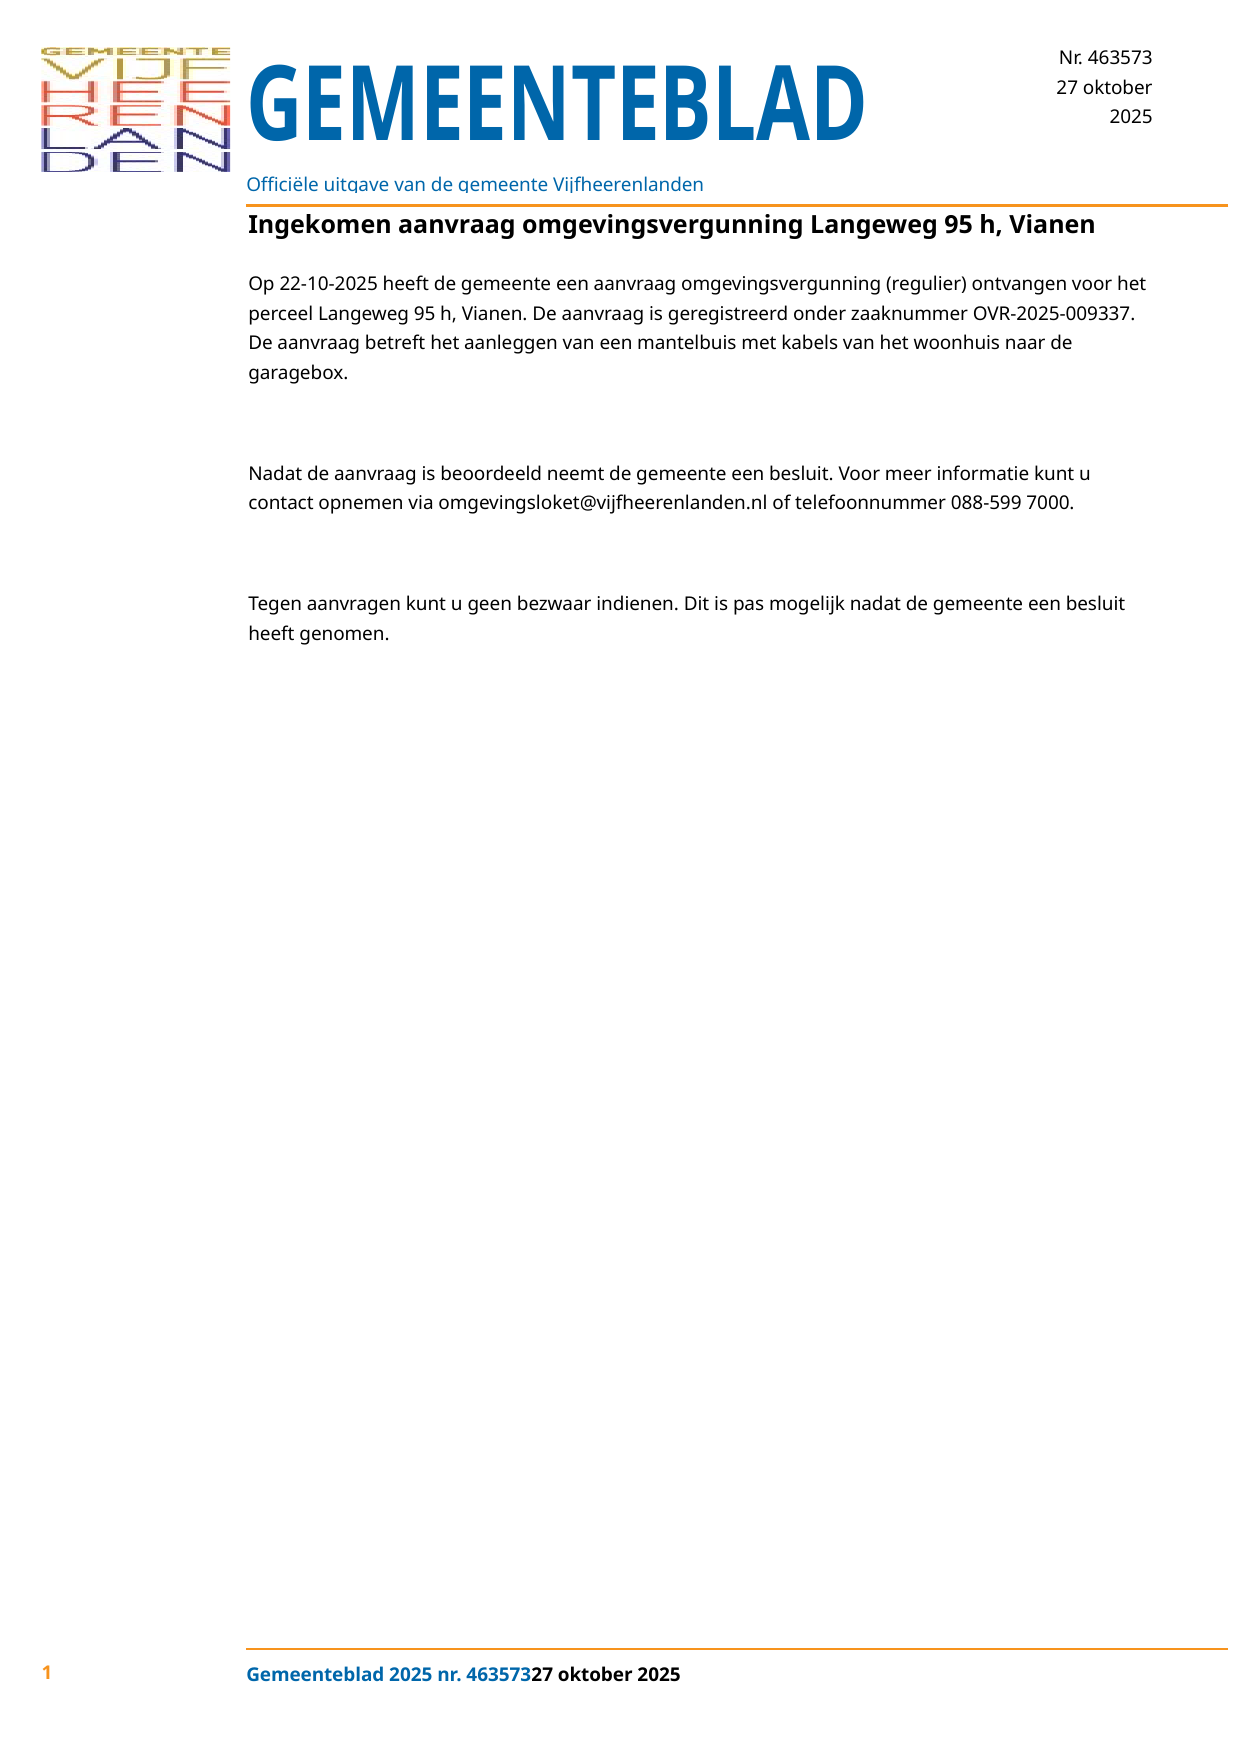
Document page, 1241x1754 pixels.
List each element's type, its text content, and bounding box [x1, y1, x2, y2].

text Tegen aanvragen kunt u geen bezwaar indienen. Dit is pas mogelijk nadat de gemeente een besluit heeft genomen. [248, 590, 1152, 646]
text Nadat de aanvraag is beoordeeld neemt de gemeente een besluit. Voor meer informatie kunt u contact opnemen via omgevingsloket@vijfheerenlanden.nl of telefoonnummer 088-599 7000. [248, 460, 1152, 515]
text Ingekomen aanvraag omgevingsvergunning Langeweg 95 h, Vianen [248, 207, 1152, 241]
picture [41, 47, 231, 172]
text Op 22-10-2025 heeft de gemeente een aanvraag omgevingsvergunning (regulier) ontvangen voor het perceel Langeweg 95 h, Vianen. De aanvraag is geregistreerd onder zaaknummer OVR-2025-009337. De aanvraag betreft het aanleggen van een mantelbuis met kabels van het woonhuis naar de garagebox. [248, 270, 1152, 385]
